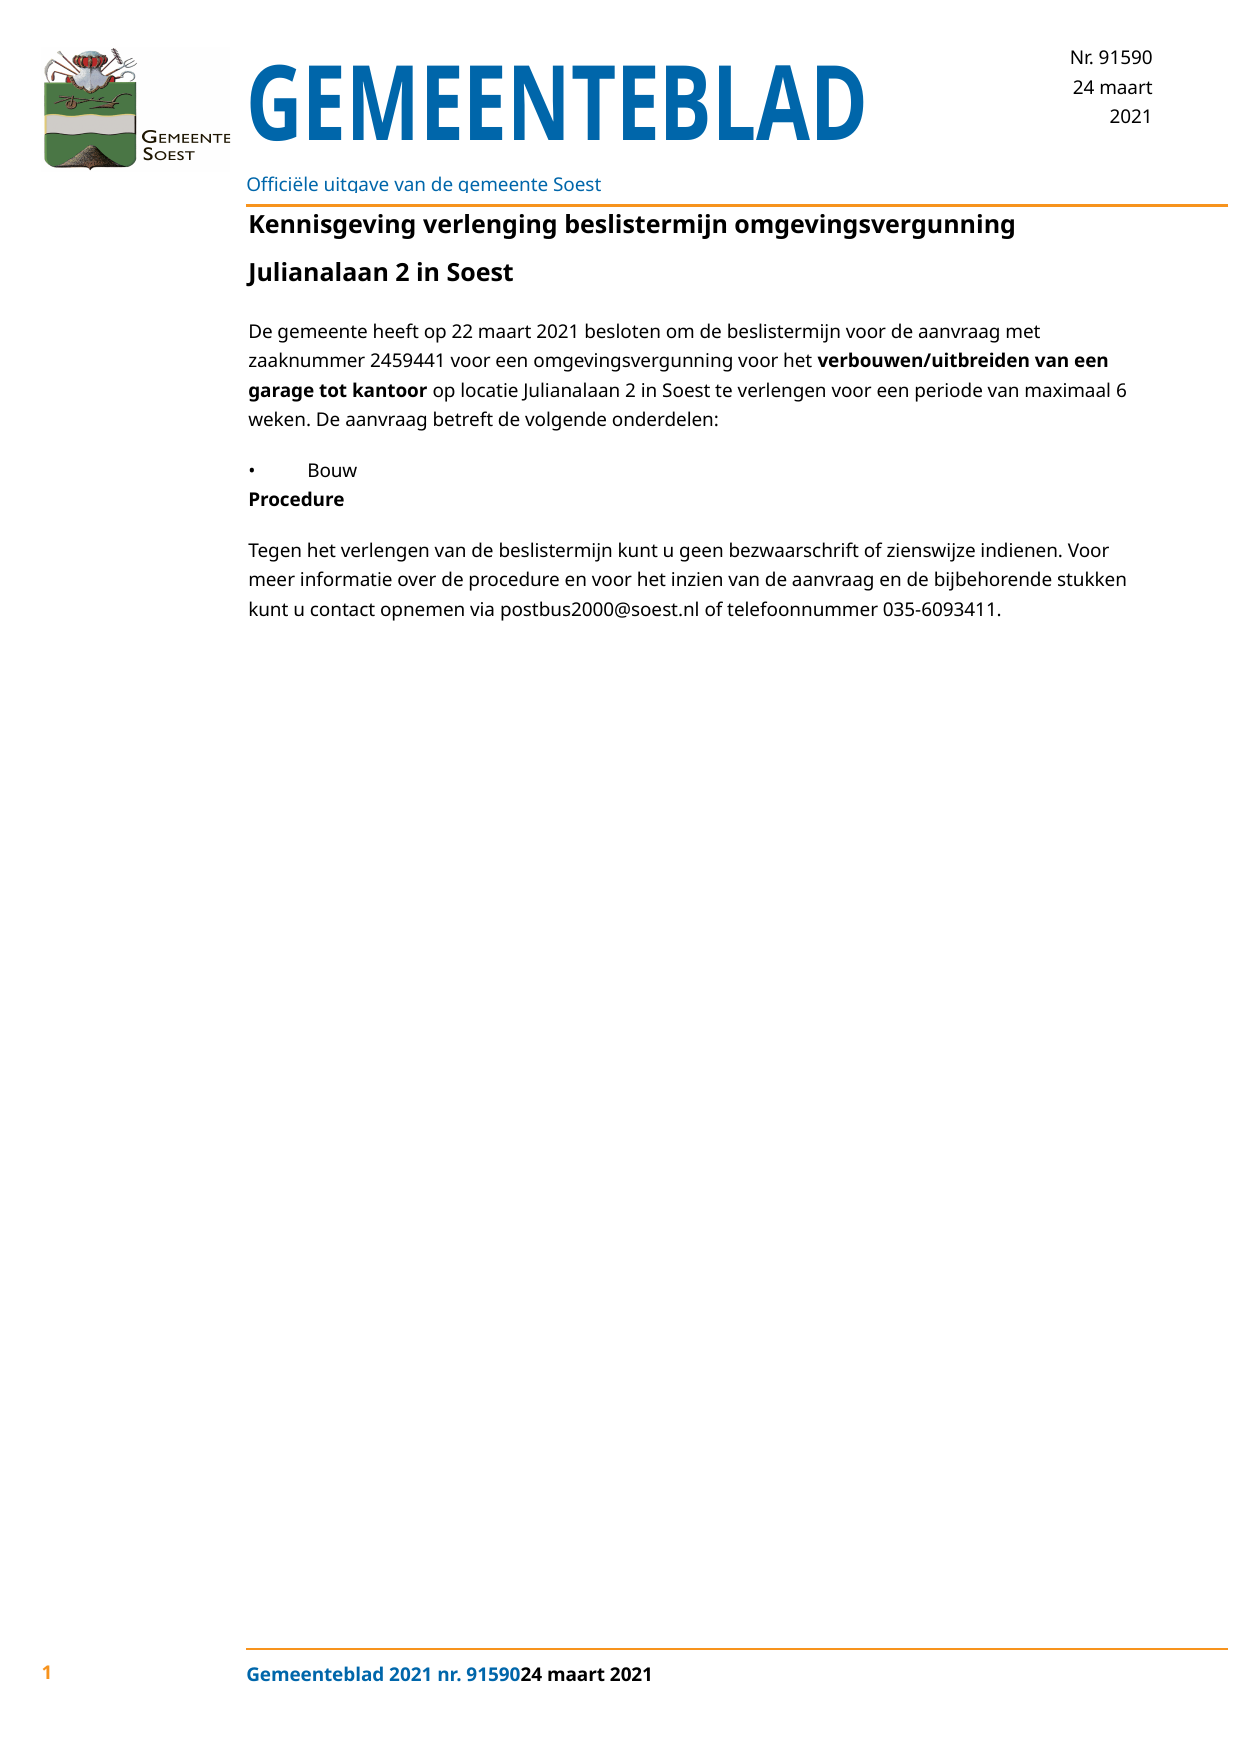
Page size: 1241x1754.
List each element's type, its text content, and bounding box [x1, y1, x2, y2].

picture [41, 47, 231, 172]
list Bouw [248, 457, 1152, 483]
text De gemeente heeft op 22 maart 2021 besloten om de beslistermijn voor de aanvraag met zaaknummer 2459441 voor een omgevingsvergunning voor het verbouwen/uitbreiden van een garage tot kantoor op locatie Julianalaan 2 in Soest te verlengen voor een periode van maximaal 6 weken. De aanvraag betreft de volgende onderdelen: [248, 318, 1152, 432]
text Kennisgeving verlenging beslistermijn omgevingsvergunning Julianalaan 2 in Soest [248, 207, 1152, 288]
text Tegen het verlengen van de beslistermijn kunt u geen bezwaarschrift of zienswijze indienen. Voor meer informatie over de procedure en voor het inzien van de aanvraag en de bijbehorende stukken kunt u contact opnemen via postbus2000@soest.nl of telefoonnummer 035-6093411. [248, 537, 1152, 622]
text Procedure [248, 487, 1152, 512]
